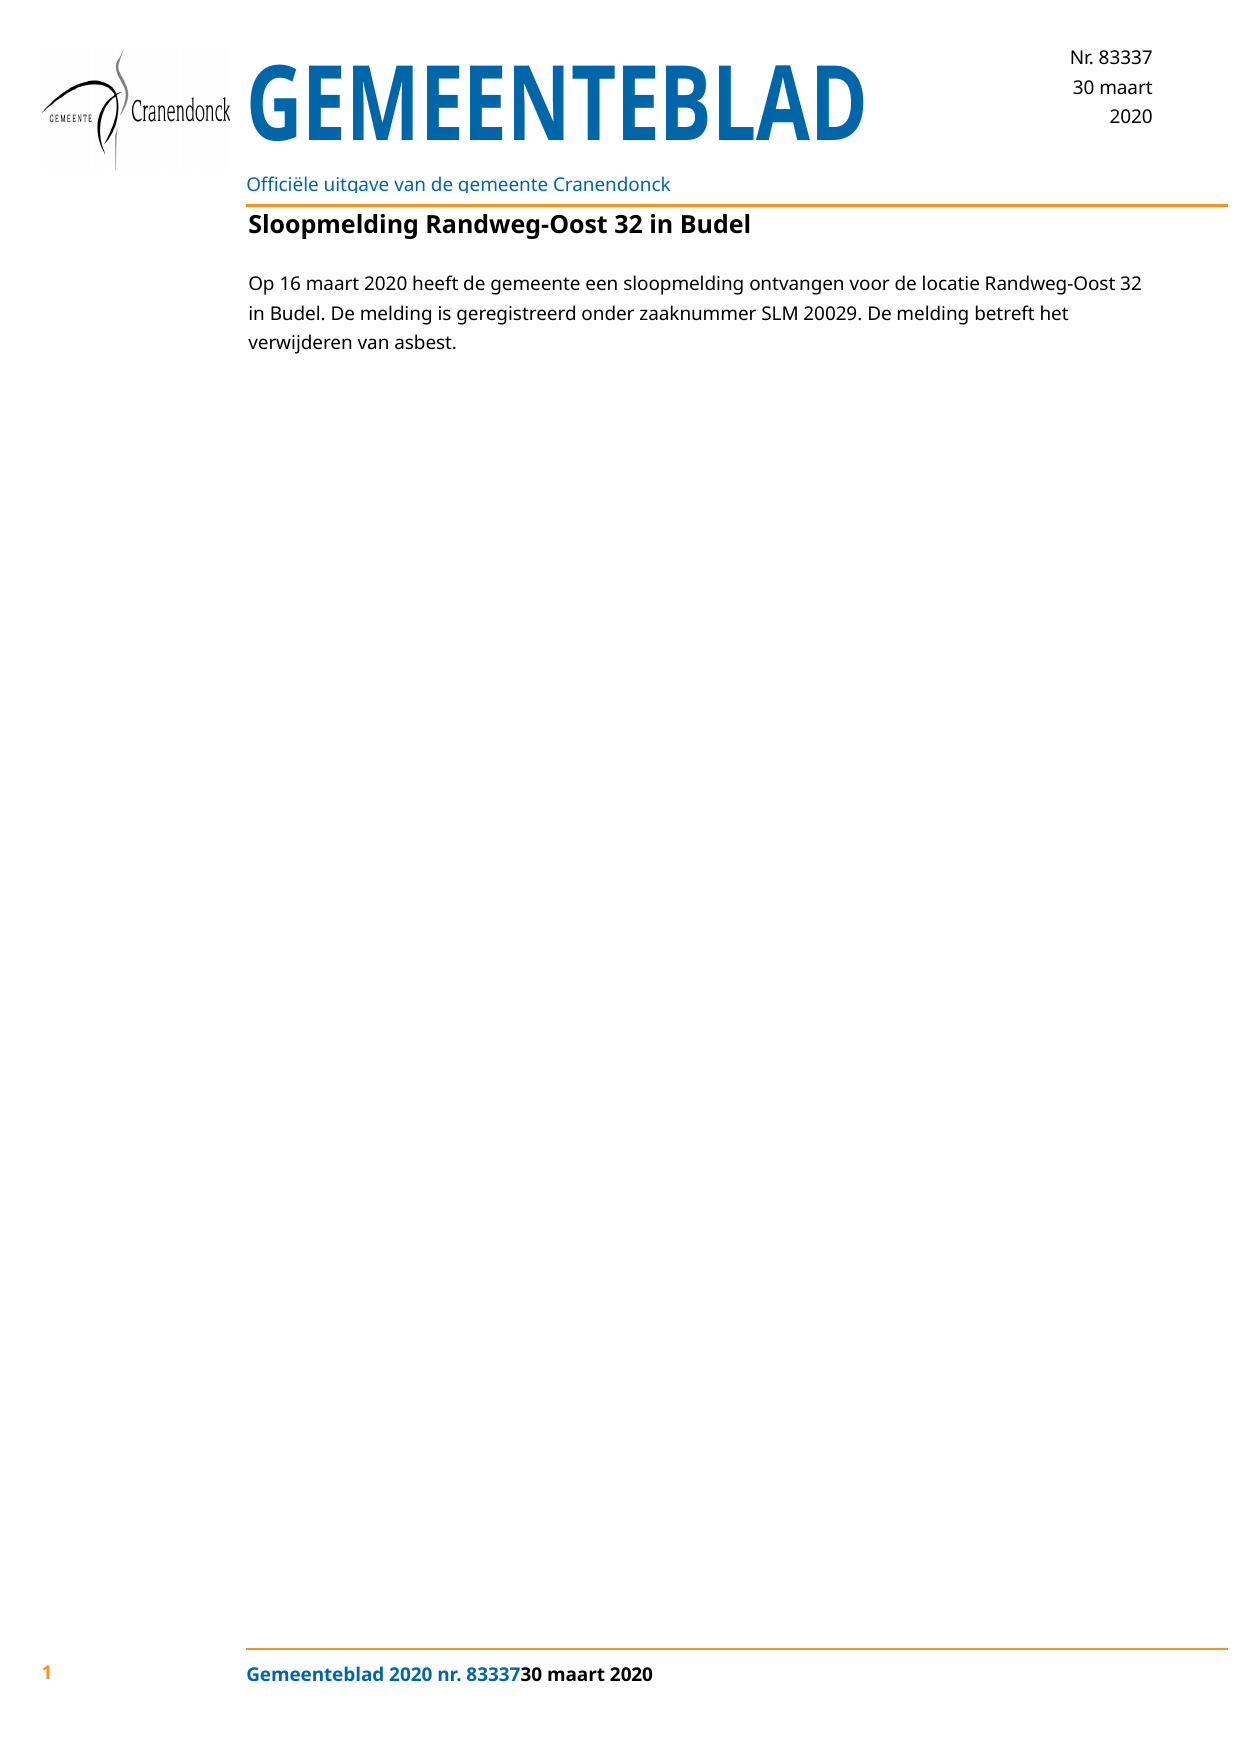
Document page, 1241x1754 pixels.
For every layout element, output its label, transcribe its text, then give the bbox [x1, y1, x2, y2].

text Sloopmelding Randweg-Oost 32 in Budel [248, 207, 1152, 241]
picture [41, 47, 231, 172]
text Op 16 maart 2020 heeft de gemeente een sloopmelding ontvangen voor de locatie Randweg-Oost 32 in Budel. De melding is geregistreerd onder zaaknummer SLM 20029. De melding betreft het verwijderen van asbest. [248, 270, 1152, 355]
